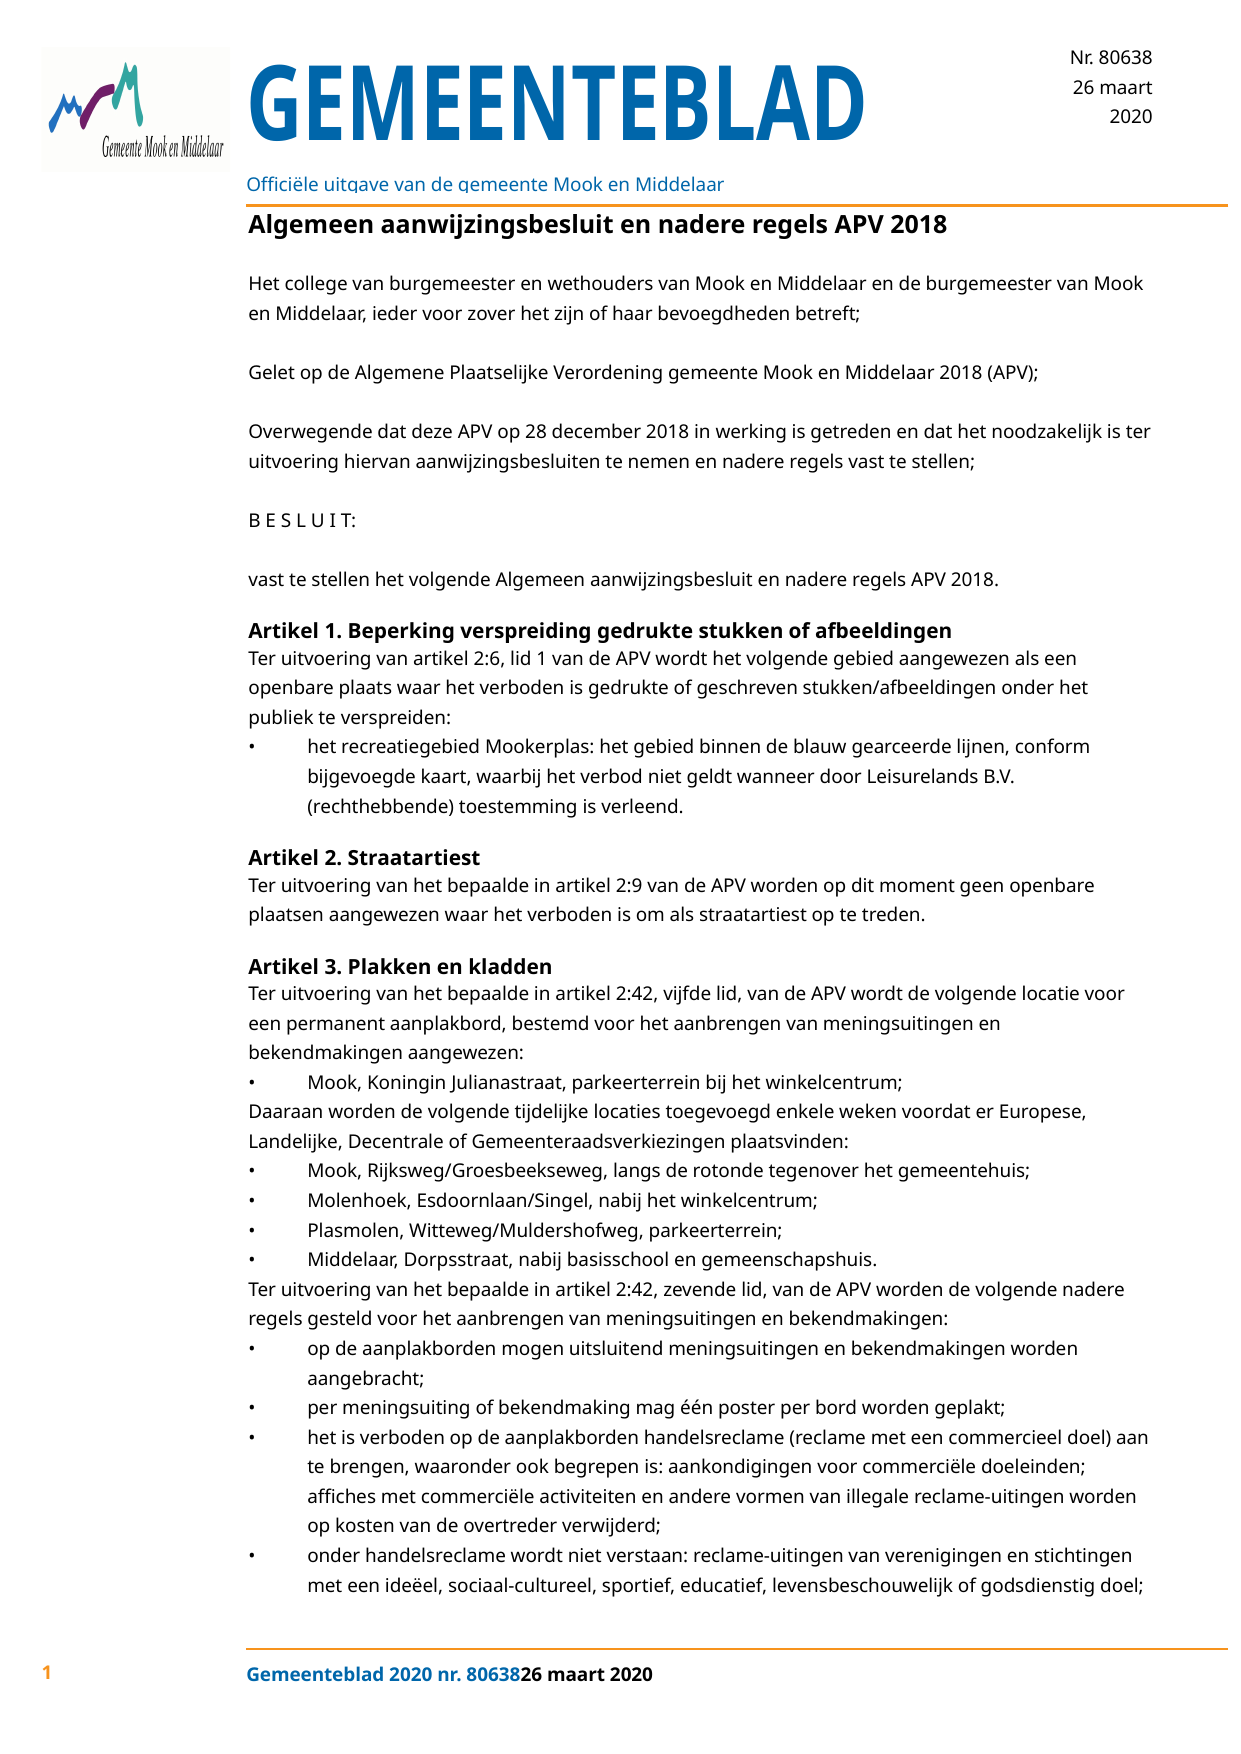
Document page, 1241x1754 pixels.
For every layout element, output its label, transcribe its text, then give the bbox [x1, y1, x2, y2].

list Plasmolen, Witteweg/Muldershofweg, parkeerterrein; [248, 1217, 1152, 1243]
text Algemeen aanwijzingsbesluit en nadere regels APV 2018 [248, 207, 1152, 241]
text vast te stellen het volgende Algemeen aanwijzingsbesluit en nadere regels APV 2018. [248, 566, 1152, 592]
text Artikel 3. Plakken en kladden [248, 952, 1152, 980]
list Mook, Rijksweg/Groesbeekseweg, langs de rotonde tegenover het gemeentehuis; [248, 1158, 1152, 1183]
text Ter uitvoering van het bepaalde in artikel 2:42, zevende lid, van de APV worden de volgende nadere regels gesteld voor het aanbrengen van meningsuitingen en bekendmakingen: [248, 1276, 1152, 1331]
list het is verboden op de aanplakborden handelsreclame (reclame met een commercieel doel) aan te brengen, waaronder ook begrepen is: aankondigingen voor commerciële doeleinden; affiches met commerciële activiteiten en andere vormen van illegale reclame-uitingen worden op kosten van de overtreder verwijderd; [248, 1424, 1152, 1538]
text Daaraan worden de volgende tijdelijke locaties toegevoegd enkele weken voordat er Europese, Landelijke, Decentrale of Gemeenteraadsverkiezingen plaatsvinden: [248, 1098, 1152, 1154]
text Ter uitvoering van het bepaalde in artikel 2:9 van de APV worden op dit moment geen openbare plaatsen aangewezen waar het verboden is om als straatartiest op te treden. [248, 872, 1152, 927]
text Gelet op de Algemene Plaatselijke Verordening gemeente Mook en Middelaar 2018 (APV); [248, 359, 1152, 385]
text B E S L U I T: [248, 507, 1152, 533]
text Artikel 1. Beperking verspreiding gedrukte stukken of afbeeldingen [248, 617, 1152, 645]
list op de aanplakborden mogen uitsluitend meningsuitingen en bekendmakingen worden aangebracht; [248, 1335, 1152, 1391]
text Artikel 2. Straatartiest [248, 843, 1152, 872]
list Mook, Koningin Julianastraat, parkeerterrein bij het winkelcentrum; [248, 1069, 1152, 1095]
list het recreatiegebied Mookerplas: het gebied binnen de blauw gearceerde lijnen, conform bijgevoegde kaart, waarbij het verbod niet geldt wanneer door Leisurelands B.V. (rechthebbende) toestemming is verleend. [248, 734, 1152, 819]
picture [41, 47, 231, 172]
list onder handelsreclame wordt niet verstaan: reclame-uitingen van verenigingen en stichtingen met een ideëel, sociaal-cultureel, sportief, educatief, levensbeschouwelijk of godsdienstig doel; [248, 1542, 1152, 1598]
list Molenhoek, Esdoornlaan/Singel, nabij het winkelcentrum; [248, 1187, 1152, 1213]
list Middelaar, Dorpsstraat, nabij basisschool en gemeenschapshuis. [248, 1246, 1152, 1272]
text Ter uitvoering van het bepaalde in artikel 2:42, vijfde lid, van de APV wordt de volgende locatie voor een permanent aanplakbord, bestemd voor het aanbrengen van meningsuitingen en bekendmakingen aangewezen: [248, 980, 1152, 1065]
text Het college van burgemeester en wethouders van Mook en Middelaar en de burgemeester van Mook en Middelaar, ieder voor zover het zijn of haar bevoegdheden betreft; [248, 270, 1152, 326]
text Ter uitvoering van artikel 2:6, lid 1 van de APV wordt het volgende gebied aangewezen als een openbare plaats waar het verboden is gedrukte of geschreven stukken/afbeeldingen onder het publiek te verspreiden: [248, 645, 1152, 730]
list per meningsuiting of bekendmaking mag één poster per bord worden geplakt; [248, 1394, 1152, 1420]
text Overwegende dat deze APV op 28 december 2018 in werking is getreden en dat het noodzakelijk is ter uitvoering hiervan aanwijzingsbesluiten te nemen en nadere regels vast te stellen; [248, 418, 1152, 473]
